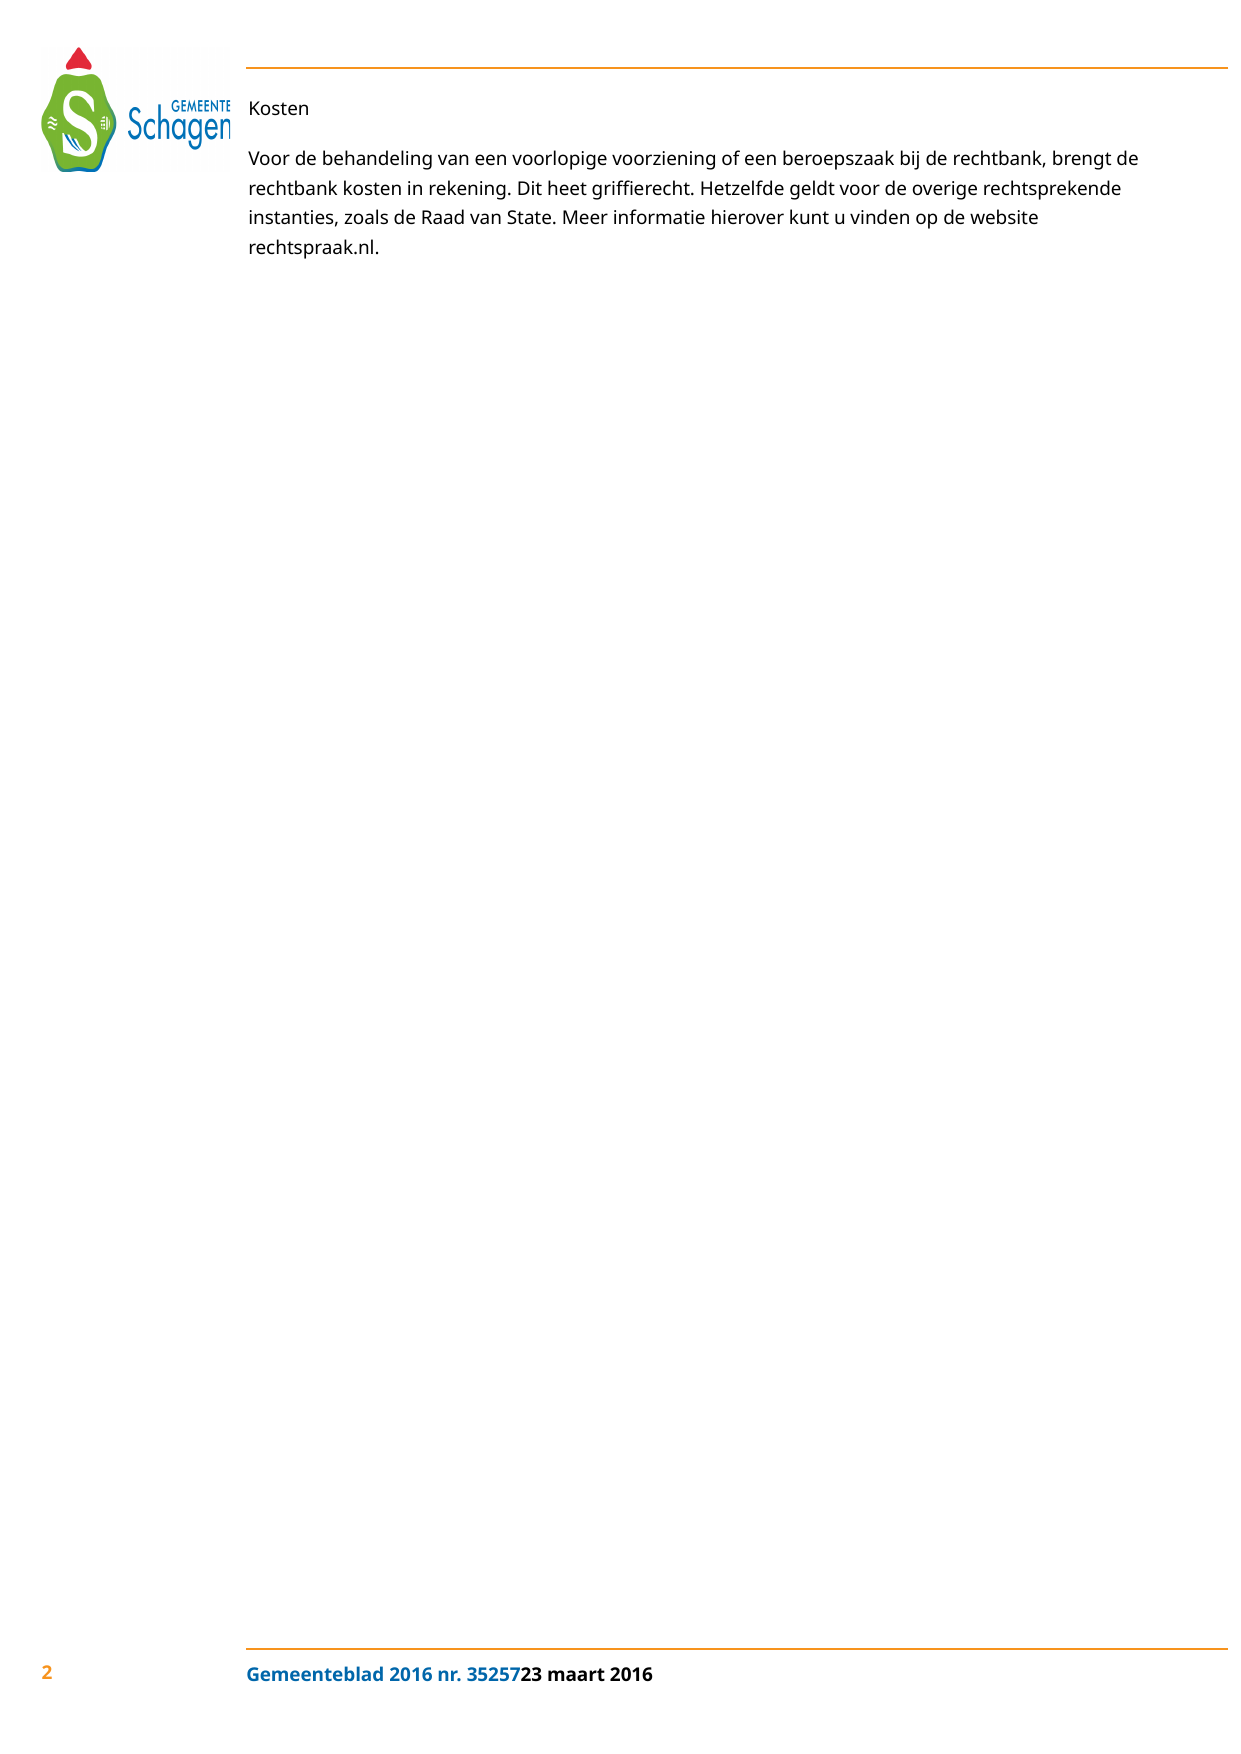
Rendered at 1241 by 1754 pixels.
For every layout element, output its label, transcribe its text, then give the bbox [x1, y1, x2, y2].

text Voor de behandeling van een voorlopige voorziening of een beroepszaak bij de rechtbank, brengt de rechtbank kosten in rekening. Dit heet griffierecht. Hetzelfde geldt voor de overige rechtsprekende instanties, zoals de Raad van State. Meer informatie hierover kunt u vinden op de website rechtspraak.nl. [248, 145, 1152, 260]
picture [41, 47, 231, 172]
text Kosten [248, 95, 1152, 121]
